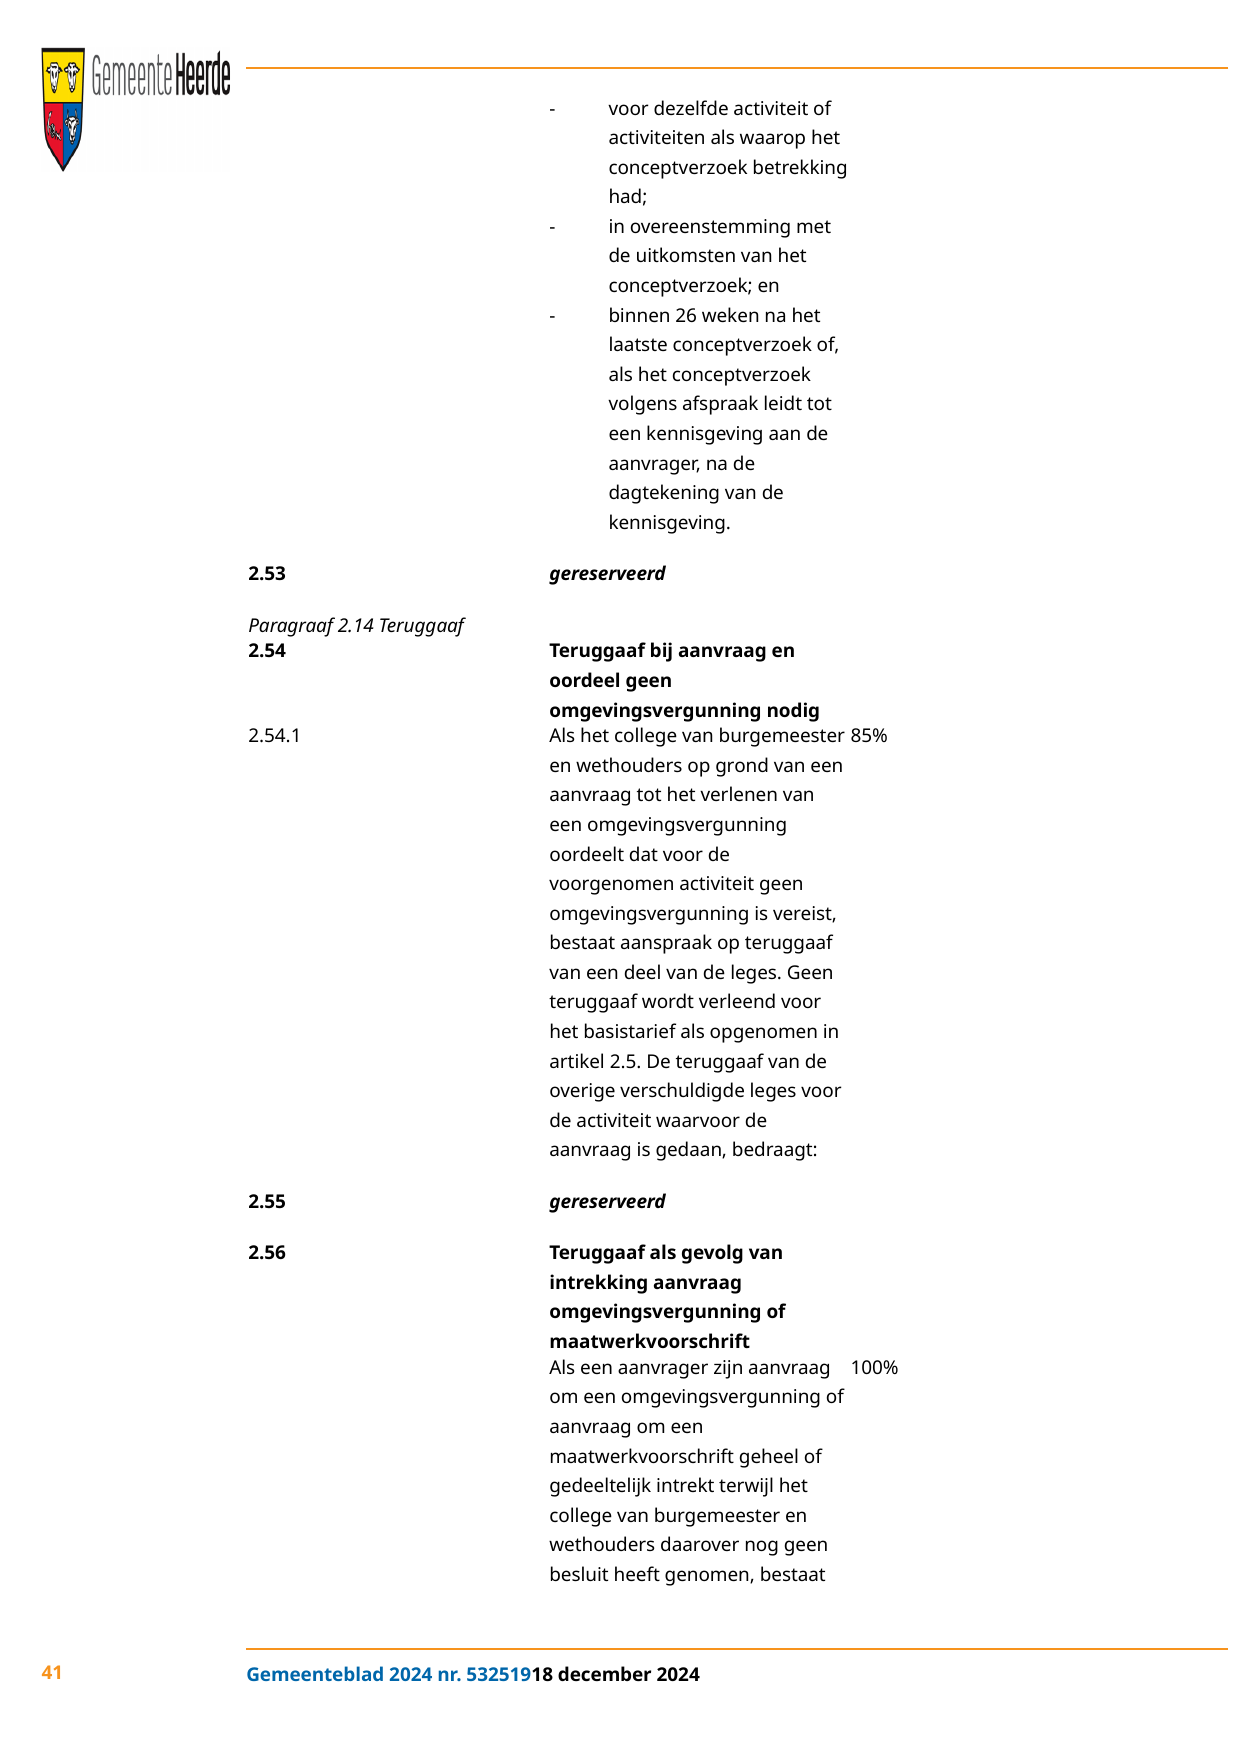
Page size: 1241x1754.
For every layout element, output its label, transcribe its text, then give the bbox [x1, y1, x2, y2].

table_cell [248, 1163, 549, 1188]
table_cell [248, 1214, 549, 1239]
table_cell voor dezelfde activiteit of activiteiten als waarop het conceptverzoek betrekking had; in overeenstemming met de uitkomsten van het conceptverzoek; en binnen 26 weken na het laatste conceptverzoek of, als het conceptverzoek volgens afspraak leidt tot een kennisgeving aan de aanvrager, na de dagtekening van de kennisgeving. [549, 95, 850, 535]
table_cell 2.56 [248, 1240, 549, 1354]
table_cell 2.54 [248, 638, 549, 722]
picture [41, 47, 231, 172]
table_cell [549, 586, 850, 612]
table_cell [850, 1240, 1152, 1354]
table_cell [850, 535, 1152, 560]
table_cell 2.54.1 [248, 723, 549, 1162]
table_cell [850, 95, 1152, 535]
table_cell Als het college van burgemeester en wethouders op grond van een aanvraag tot het verlenen van een omgevingsvergunning oordeelt dat voor de voorgenomen activiteit geen omgevingsvergunning is vereist, bestaat aanspraak op teruggaaf van een deel van de leges. Geen teruggaaf wordt verleend voor het basistarief als opgenomen in artikel 2.5. De teruggaaf van de overige verschuldigde leges voor de activiteit waarvoor de aanvraag is gedaan, bedraagt: [549, 723, 850, 1162]
table_cell [850, 1163, 1152, 1188]
table_cell [850, 612, 1152, 638]
table_cell [248, 535, 549, 560]
table_cell [248, 586, 549, 612]
table_cell 100% [850, 1354, 1152, 1587]
table_cell [549, 535, 850, 560]
table_cell Teruggaaf als gevolg van intrekking aanvraag omgevingsvergunning of maatwerkvoorschrift [549, 1240, 850, 1354]
table_cell [850, 638, 1152, 722]
table_cell Paragraaf 2.14 Teruggaaf [248, 612, 850, 638]
table_cell 85% [850, 723, 1152, 1162]
table_cell [850, 1188, 1152, 1214]
table_cell gereserveerd [549, 560, 850, 586]
table_cell 2.53 [248, 560, 549, 586]
table_cell [248, 95, 549, 535]
table_cell gereserveerd [549, 1188, 850, 1214]
table_cell Teruggaaf bij aanvraag en oordeel geen omgevingsvergunning nodig [549, 638, 850, 722]
table_cell [850, 560, 1152, 586]
table_cell 2.55 [248, 1188, 549, 1214]
table_cell [850, 1214, 1152, 1239]
table_cell [248, 1354, 549, 1587]
table_cell [549, 1163, 850, 1188]
table_cell [549, 1214, 850, 1239]
table_cell Als een aanvrager zijn aanvraag om een omgevingsvergunning of aanvraag om een maatwerkvoorschrift geheel of gedeeltelijk intrekt terwijl het college van burgemeester en wethouders daarover nog geen besluit heeft genomen, bestaat [549, 1354, 850, 1587]
table_cell [850, 586, 1152, 612]
